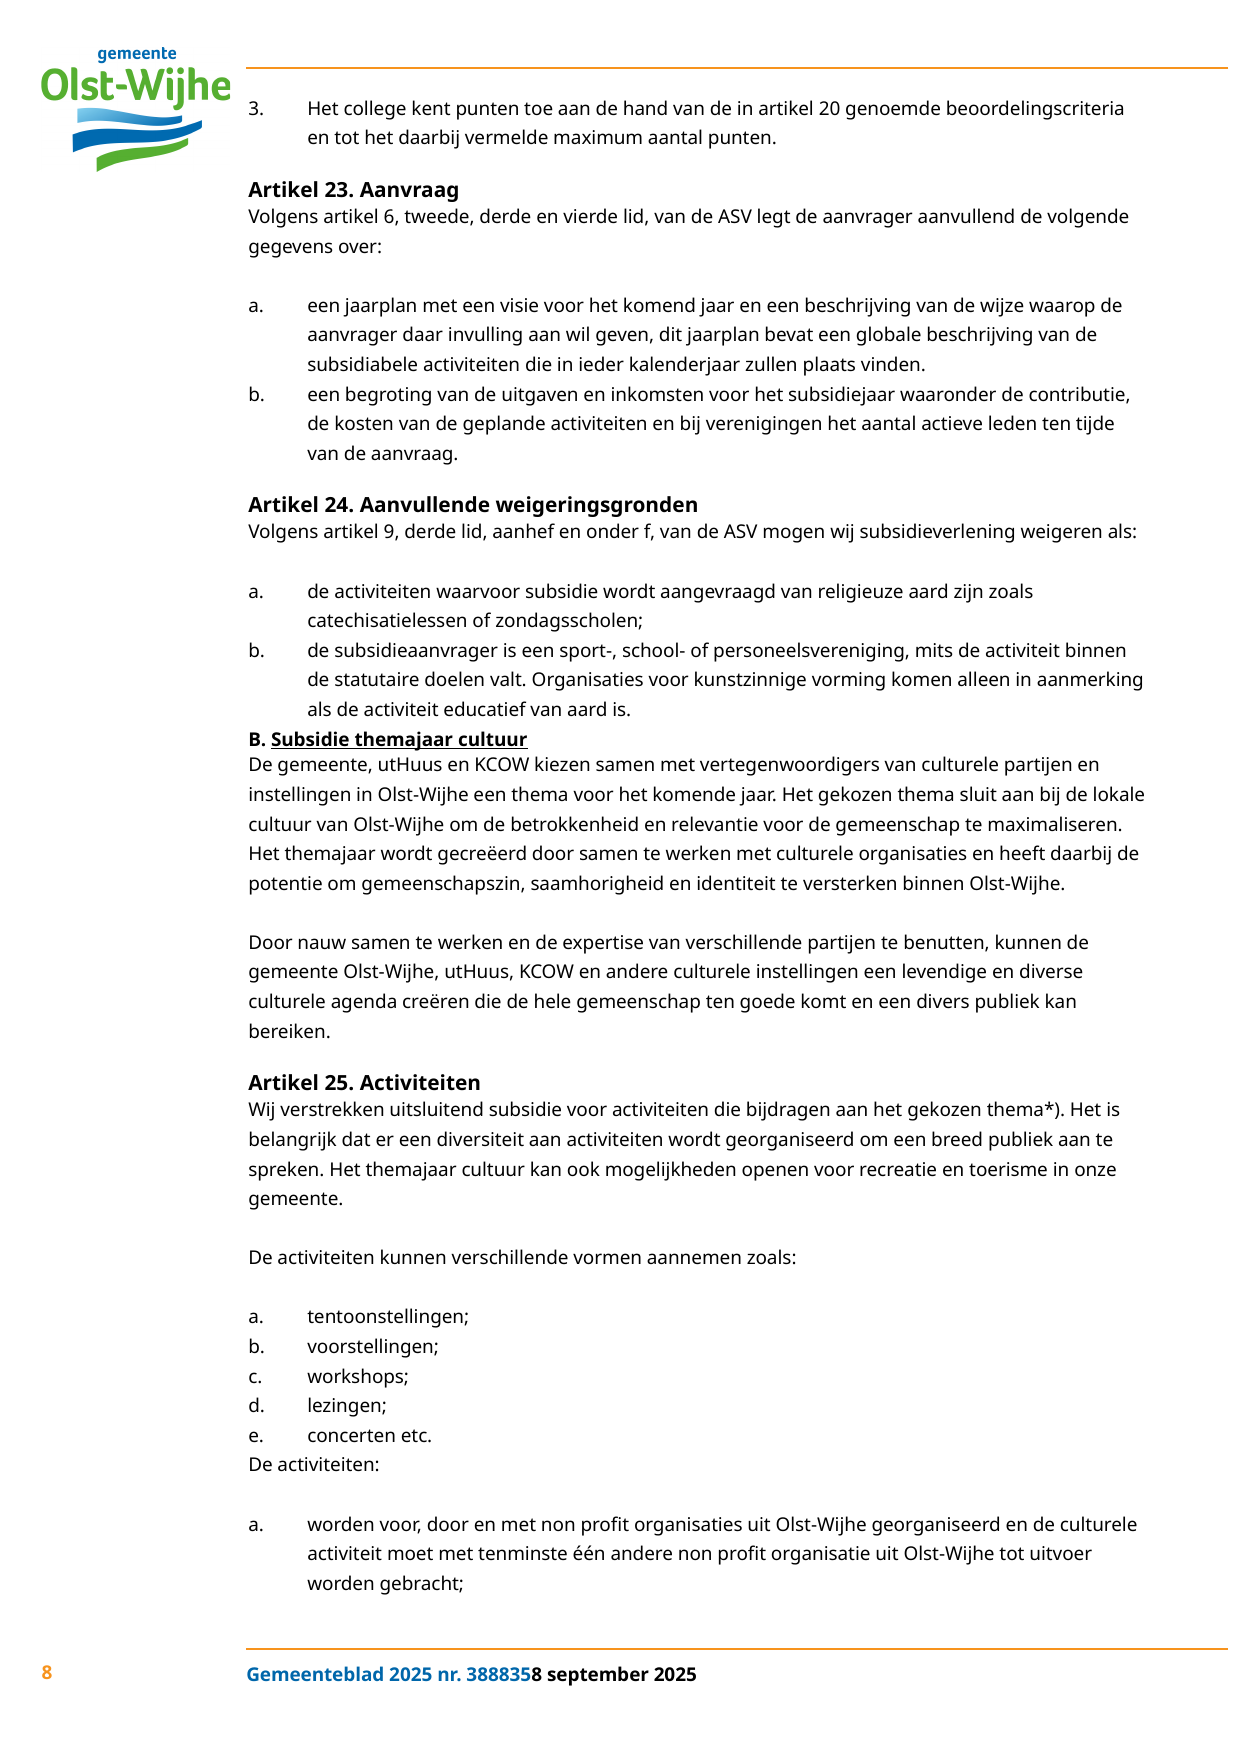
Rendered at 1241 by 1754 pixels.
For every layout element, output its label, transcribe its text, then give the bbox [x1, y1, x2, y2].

list de activiteiten waarvoor subsidie wordt aangevraagd van religieuze aard zijn zoals catechisatielessen of zondagsscholen; [248, 578, 1152, 633]
list concerten etc. [248, 1422, 1152, 1448]
text Artikel 24. Aanvullende weigeringsgronden [248, 490, 1152, 519]
text De activiteiten: [248, 1452, 1152, 1477]
picture [41, 47, 231, 172]
text Artikel 23. Aanvraag [248, 175, 1152, 203]
list tentoonstellingen; [248, 1304, 1152, 1329]
list een begroting van de uitgaven en inkomsten voor het subsidiejaar waaronder de contributie, de kosten van de geplande activiteiten en bij verenigingen het aantal actieve leden ten tijde van de aanvraag. [248, 381, 1152, 466]
text De activiteiten kunnen verschillende vormen aannemen zoals: [248, 1244, 1152, 1270]
text Volgens artikel 9, derde lid, aanhef en onder f, van de ASV mogen wij subsidieverlening weigeren als: [248, 519, 1152, 544]
list een jaarplan met een visie voor het komend jaar en een beschrijving van de wijze waarop de aanvrager daar invulling aan wil geven, dit jaarplan bevat een globale beschrijving van de subsidiabele activiteiten die in ieder kalenderjaar zullen plaats vinden. [248, 292, 1152, 377]
list worden voor, door en met non profit organisaties uit Olst-Wijhe georganiseerd en de culturele activiteit moet met tenminste één andere non profit organisatie uit Olst-Wijhe tot uitvoer worden gebracht; [248, 1511, 1152, 1596]
text Volgens artikel 6, tweede, derde en vierde lid, van de ASV legt de aanvrager aanvullend de volgende gegevens over: [248, 203, 1152, 258]
text De gemeente, utHuus en KCOW kiezen samen met vertegenwoordigers van culturele partijen en instellingen in Olst-Wijhe een thema voor het komende jaar. Het gekozen thema sluit aan bij de lokale cultuur van Olst-Wijhe om de betrokkenheid en relevantie voor de gemeenschap te maximaliseren. [248, 752, 1152, 836]
text Door nauw samen te werken en de expertise van verschillende partijen te benutten, kunnen de gemeente Olst-Wijhe, utHuus, KCOW en andere culturele instellingen een levendige en diverse culturele agenda creëren die de hele gemeenschap ten goede komt en een divers publiek kan bereiken. [248, 929, 1152, 1043]
list de subsidieaanvrager is een sport-, school- of personeelsvereniging, mits de activiteit binnen de statutaire doelen valt. Organisaties voor kunstzinnige vorming komen alleen in aanmerking als de activiteit educatief van aard is. [248, 637, 1152, 722]
list lezingen; [248, 1392, 1152, 1418]
text Artikel 25. Activiteiten [248, 1068, 1152, 1097]
list voorstellingen; [248, 1333, 1152, 1359]
text B. Subsidie themajaar cultuur [248, 726, 1152, 752]
list Het college kent punten toe aan de hand van de in artikel 20 genoemde beoordelingscriteria en tot het daarbij vermelde maximum aantal punten. [248, 95, 1152, 150]
text Het themajaar wordt gecreëerd door samen te werken met culturele organisaties en heeft daarbij de potentie om gemeenschapszin, saamhorigheid en identiteit te versterken binnen Olst-Wijhe. [248, 840, 1152, 896]
text Wij verstrekken uitsluitend subsidie voor activiteiten die bijdragen aan het gekozen thema*). Het is belangrijk dat er een diversiteit aan activiteiten wordt georganiseerd om een breed publiek aan te spreken. Het themajaar cultuur kan ook mogelijkheden openen voor recreatie en toerisme in onze gemeente. [248, 1097, 1152, 1211]
list workshops; [248, 1363, 1152, 1389]
